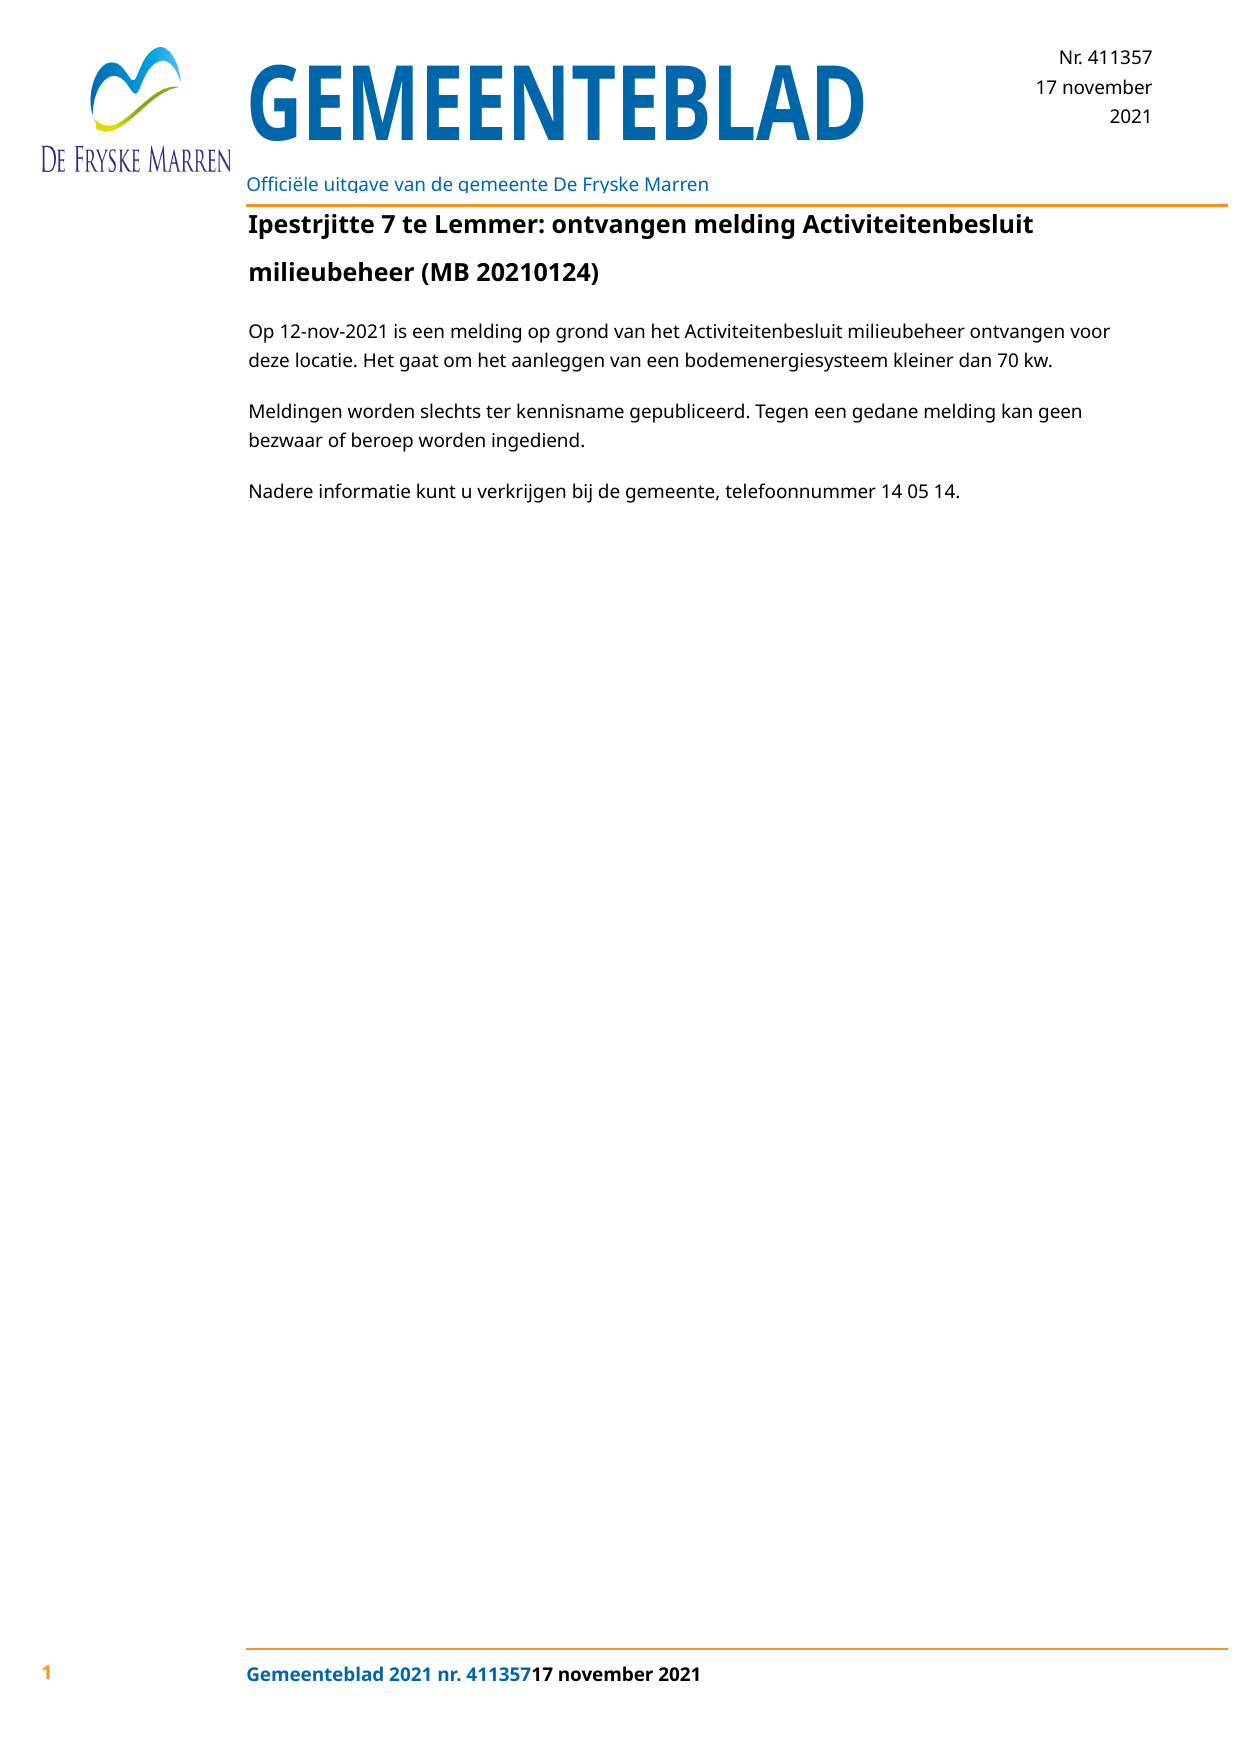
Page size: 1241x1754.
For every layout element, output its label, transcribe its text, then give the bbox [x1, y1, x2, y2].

text Op 12-nov-2021 is een melding op grond van het Activiteitenbesluit milieubeheer ontvangen voor deze locatie. Het gaat om het aanleggen van een bodemenergiesysteem kleiner dan 70 kw. [248, 318, 1152, 373]
text Ipestrjitte 7 te Lemmer: ontvangen melding Activiteitenbesluit milieubeheer (MB 20210124) [248, 207, 1152, 288]
picture [41, 47, 231, 172]
text Nadere informatie kunt u verkrijgen bij de gemeente, telefoonnummer 14 05 14. [248, 478, 1152, 504]
text Meldingen worden slechts ter kennisname gepubliceerd. Tegen een gedane melding kan geen bezwaar of beroep worden ingediend. [248, 398, 1152, 453]
